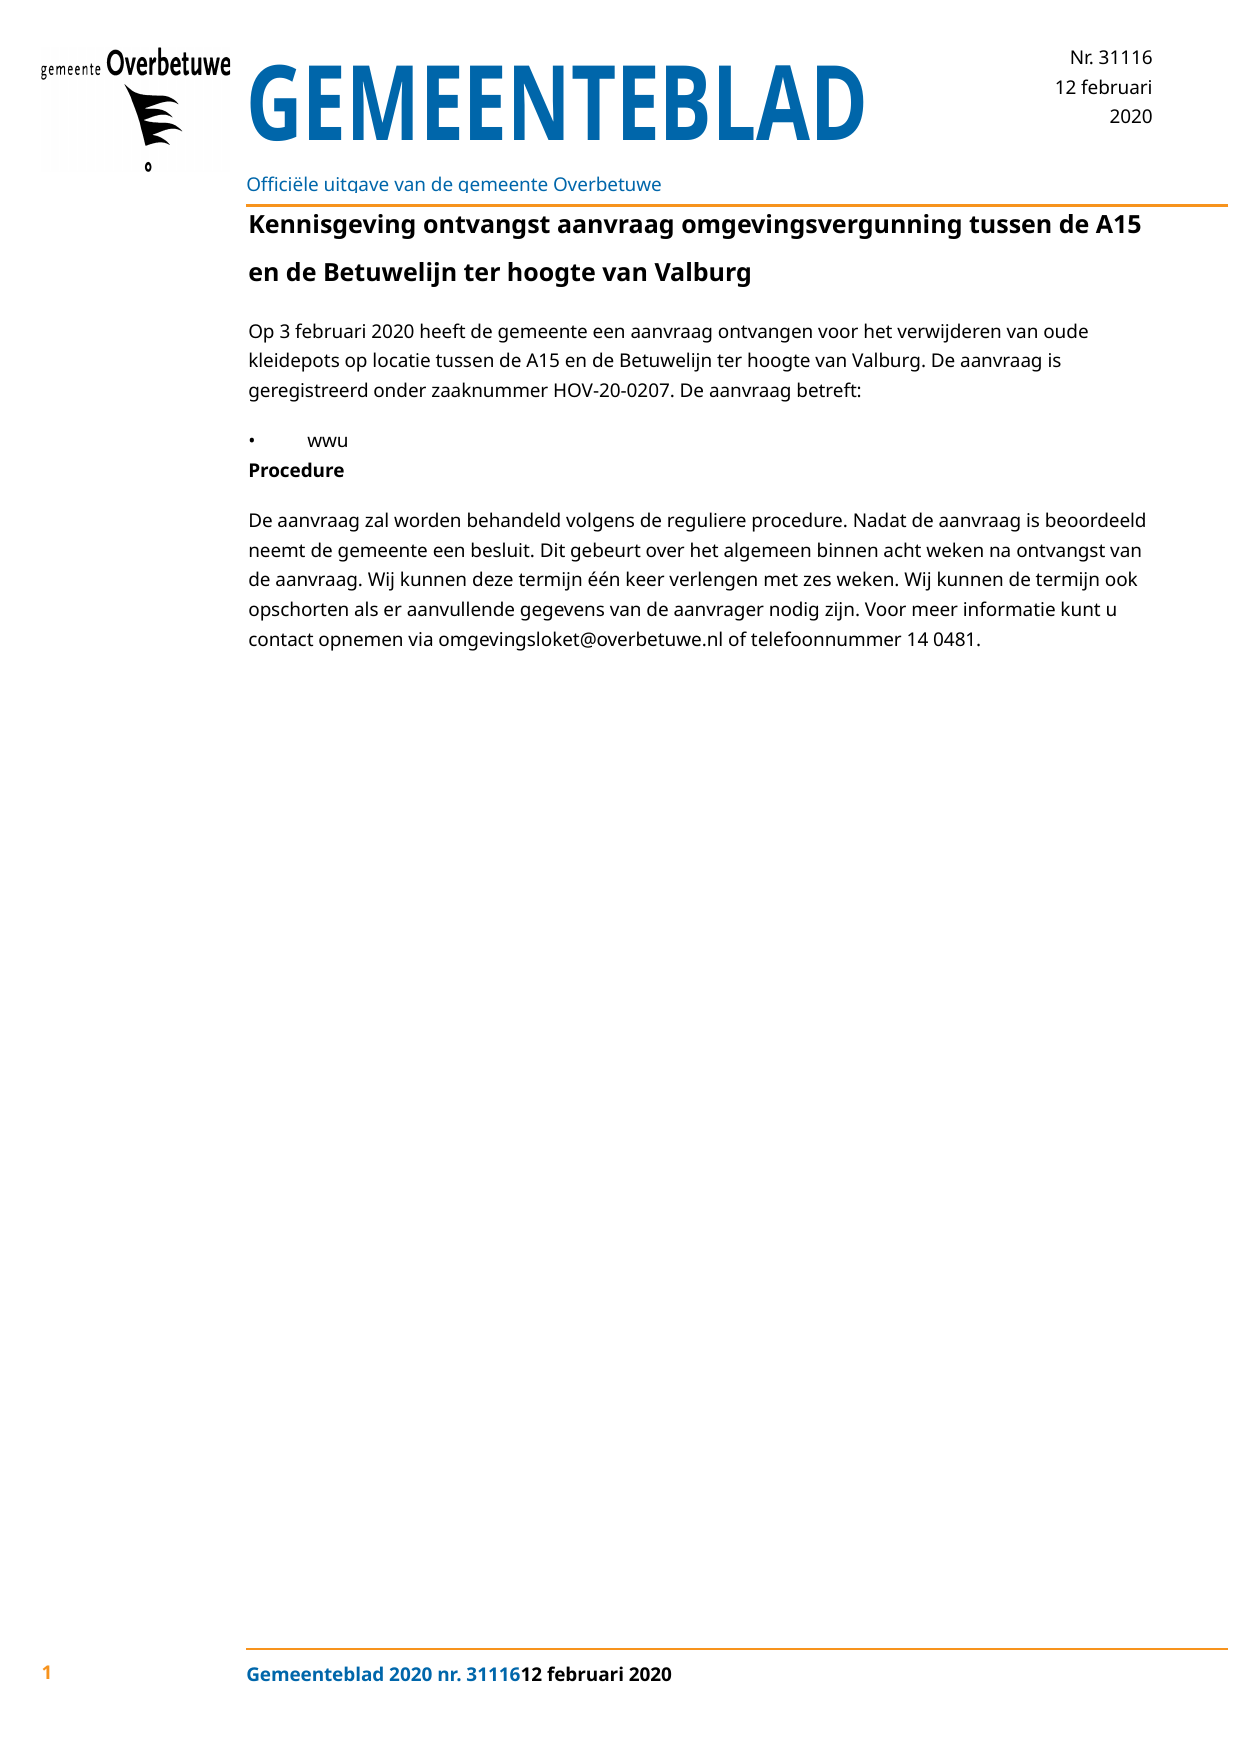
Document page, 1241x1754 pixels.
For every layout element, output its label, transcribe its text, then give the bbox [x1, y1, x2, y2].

text De aanvraag zal worden behandeld volgens de reguliere procedure. Nadat de aanvraag is beoordeeld neemt de gemeente een besluit. Dit gebeurt over het algemeen binnen acht weken na ontvangst van de aanvraag. Wij kunnen deze termijn één keer verlengen met zes weken. Wij kunnen de termijn ook opschorten als er aanvullende gegevens van de aanvrager nodig zijn. Voor meer informatie kunt u contact opnemen via omgevingsloket@overbetuwe.nl of telefoonnummer 14 0481. [248, 507, 1152, 652]
text Op 3 februari 2020 heeft de gemeente een aanvraag ontvangen voor het verwijderen van oude kleidepots op locatie tussen de A15 en de Betuwelijn ter hoogte van Valburg. De aanvraag is geregistreerd onder zaaknummer HOV-20-0207. De aanvraag betreft: [248, 318, 1152, 403]
text Procedure [248, 457, 1152, 483]
picture [41, 47, 231, 172]
list wwu [248, 427, 1152, 453]
text Kennisgeving ontvangst aanvraag omgevingsvergunning tussen de A15 en de Betuwelijn ter hoogte van Valburg [248, 207, 1152, 288]
